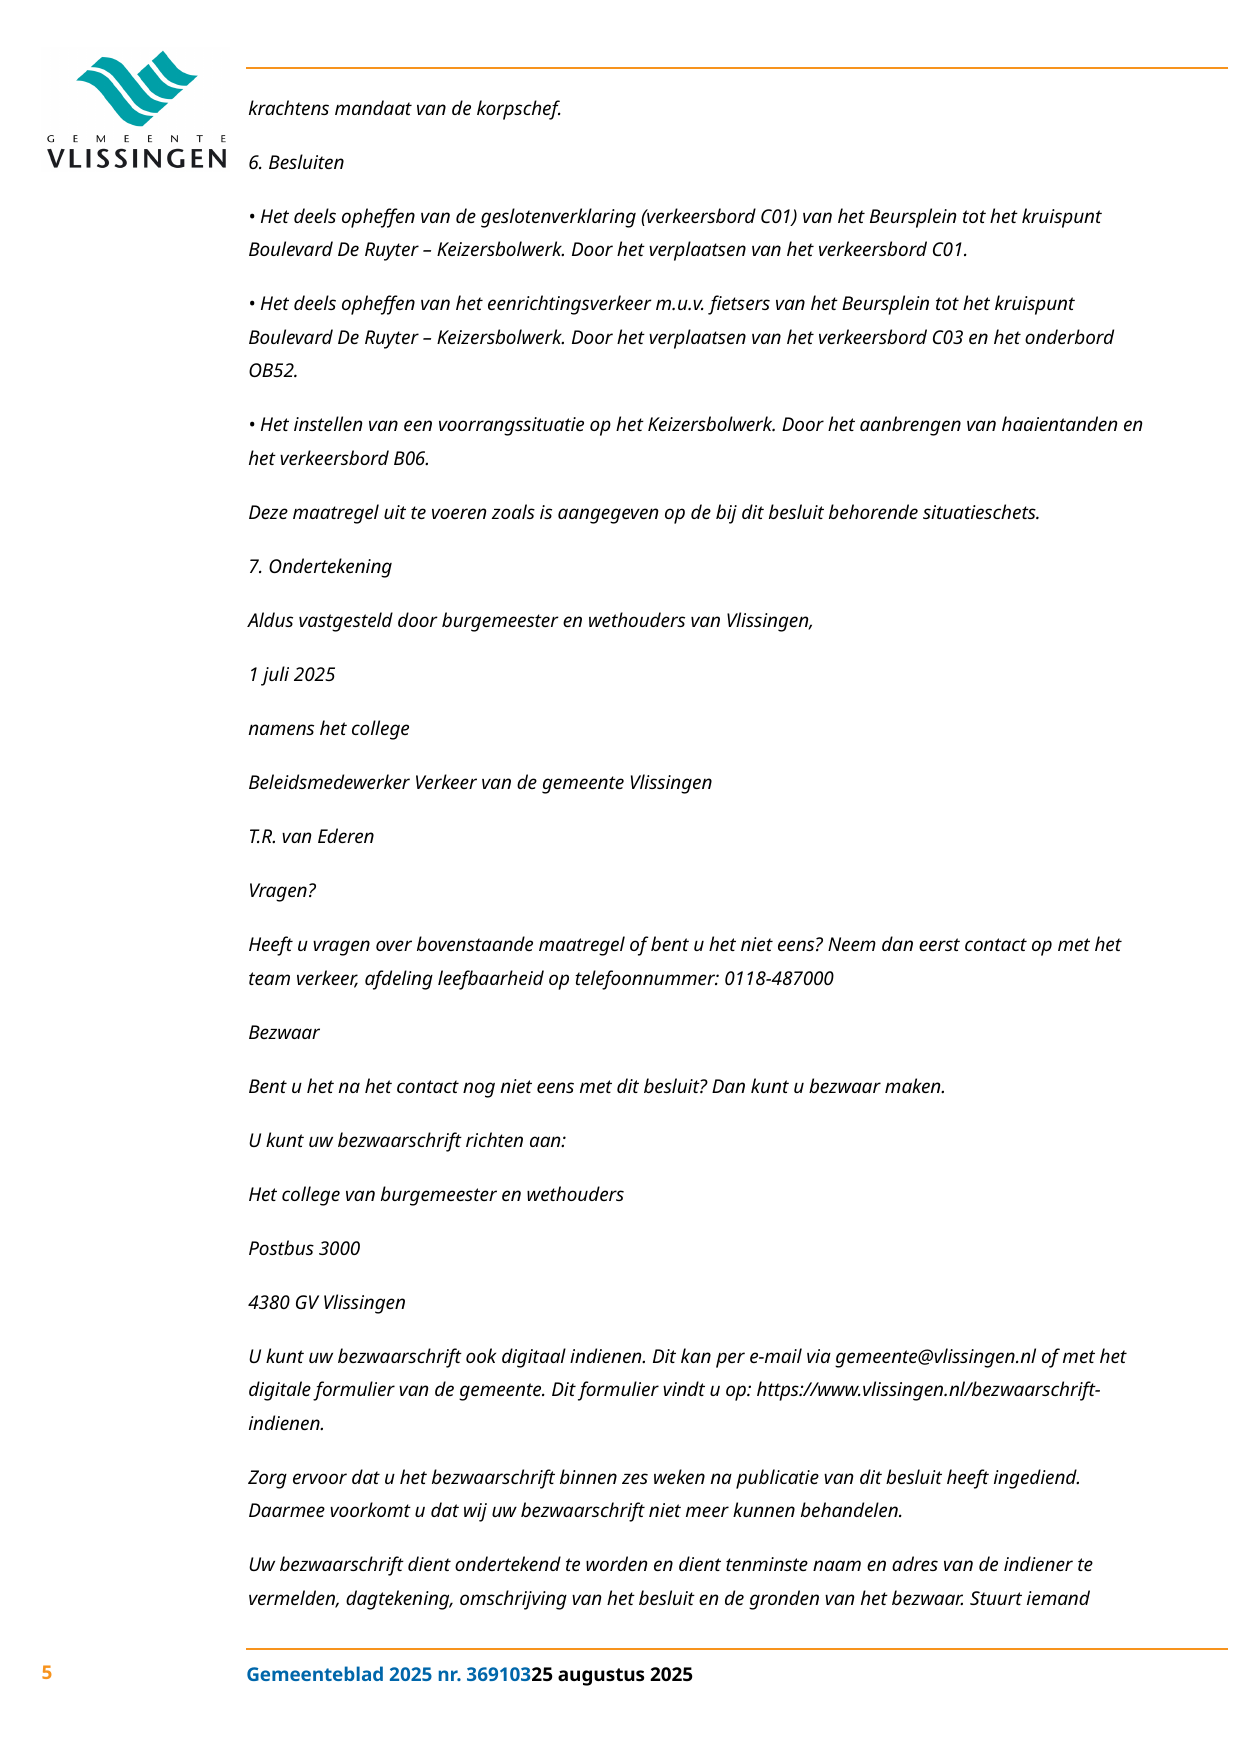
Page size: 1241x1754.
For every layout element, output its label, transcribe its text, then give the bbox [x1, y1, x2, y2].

text 7. Ondertekening [248, 553, 1152, 579]
text Beleidsmedewerker Verkeer van de gemeente Vlissingen [248, 769, 1152, 795]
text Vragen? [248, 877, 1152, 903]
text • Het instellen van een voorrangssituatie op het Keizersbolwerk. Door het aanbrengen van haaientanden en het verkeersbord B06. [248, 411, 1152, 471]
picture [41, 47, 231, 172]
text Het college van burgemeester en wethouders [248, 1181, 1152, 1207]
text T.R. van Ederen [248, 823, 1152, 849]
text • Het deels opheffen van de geslotenverklaring (verkeersbord C01) van het Beursplein tot het kruispunt Boulevard De Ruyter – Keizersbolwerk. Door het verplaatsen van het verkeersbord C01. [248, 203, 1152, 262]
text U kunt uw bezwaarschrift ook digitaal indienen. Dit kan per e-mail via gemeente@vlissingen.nl of met het digitale formulier van de gemeente. Dit formulier vindt u op: https://www.vlissingen.nl/bezwaarschrift-indienen. [248, 1343, 1152, 1436]
text 4380 GV Vlissingen [248, 1289, 1152, 1315]
text • Het deels opheffen van het eenrichtingsverkeer m.u.v. fietsers van het Beursplein tot het kruispunt Boulevard De Ruyter – Keizersbolwerk. Door het verplaatsen van het verkeersbord C03 en het onderbord OB52. [248, 290, 1152, 383]
text 6. Besluiten [248, 149, 1152, 174]
text Bezwaar [248, 1019, 1152, 1044]
text U kunt uw bezwaarschrift richten aan: [248, 1127, 1152, 1153]
text krachtens mandaat van de korpschef. [248, 95, 1152, 121]
text Aldus vastgesteld door burgemeester en wethouders van Vlissingen, [248, 607, 1152, 633]
text Postbus 3000 [248, 1235, 1152, 1261]
text namens het college [248, 715, 1152, 741]
text Heeft u vragen over bovenstaande maatregel of bent u het niet eens? Neem dan eerst contact op met het team verkeer, afdeling leefbaarheid op telefoonnummer: 0118-487000 [248, 931, 1152, 991]
text 1 juli 2025 [248, 661, 1152, 687]
text Deze maatregel uit te voeren zoals is aangegeven op de bij dit besluit behorende situatieschets. [248, 499, 1152, 524]
text Uw bezwaarschrift dient ondertekend te worden en dient tenminste naam en adres van de indiener te vermelden, dagtekening, omschrijving van het besluit en de gronden van het bezwaar. Stuurt iemand [248, 1552, 1152, 1611]
text Zorg ervoor dat u het bezwaarschrift binnen zes weken na publicatie van dit besluit heeft ingediend. Daarmee voorkomt u dat wij uw bezwaarschrift niet meer kunnen behandelen. [248, 1464, 1152, 1523]
text Bent u het na het contact nog niet eens met dit besluit? Dan kunt u bezwaar maken. [248, 1073, 1152, 1099]
